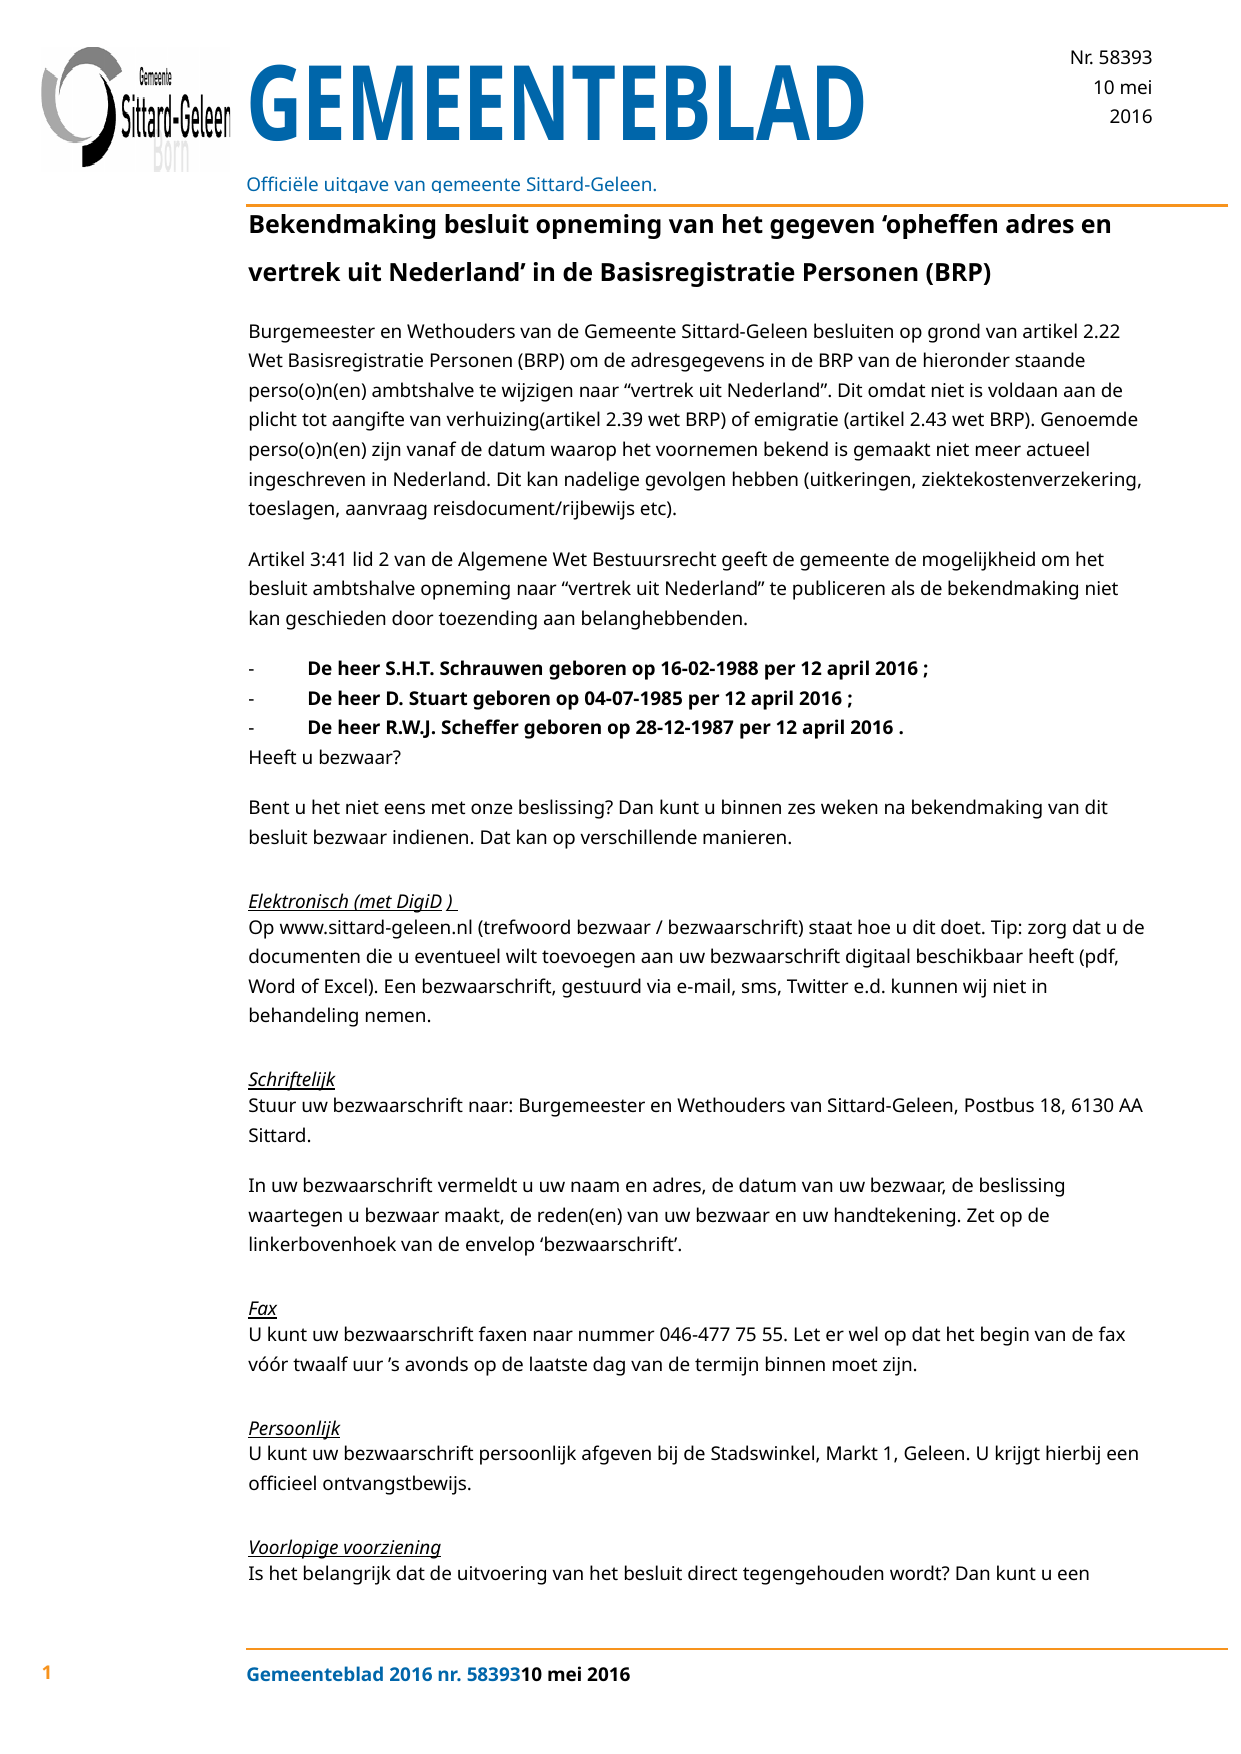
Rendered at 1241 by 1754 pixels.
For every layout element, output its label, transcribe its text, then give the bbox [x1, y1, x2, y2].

text Fax [248, 1295, 1152, 1321]
list De heer D. Stuart geboren op 04-07-1985 per 12 april 2016 ; [248, 685, 1152, 711]
text U kunt uw bezwaarschrift persoonlijk afgeven bij de Stadswinkel, Markt 1, Geleen. U krijgt hierbij een officieel ontvangstbewijs. [248, 1440, 1152, 1496]
text Heeft u bezwaar? [248, 744, 1152, 770]
text Voorlopige voorziening [248, 1534, 1152, 1560]
text Persoonlijk [248, 1415, 1152, 1440]
text Artikel 3:41 lid 2 van de Algemene Wet Bestuursrecht geeft de gemeente de mogelijkheid om het besluit ambtshalve opneming naar “vertrek uit Nederland” te publiceren als de bekendmaking niet kan geschieden door toezending aan belanghebbenden. [248, 546, 1152, 631]
text Op www.sittard-geleen.nl (trefwoord bezwaar / bezwaarschrift) staat hoe u dit doet. Tip: zorg dat u de documenten die u eventueel wilt toevoegen aan uw bezwaarschrift digitaal beschikbaar heeft (pdf, Word of Excel). Een bezwaarschrift, gestuurd via e-mail, sms, Twitter e.d. kunnen wij niet in behandeling nemen. [248, 914, 1152, 1028]
picture [41, 47, 231, 172]
text Burgemeester en Wethouders van de Gemeente Sittard-Geleen besluiten op grond van artikel 2.22 Wet Basisregistratie Personen (BRP) om de adresgegevens in de BRP van de hieronder staande perso(o)n(en) ambtshalve te wijzigen naar “vertrek uit Nederland”. Dit omdat niet is voldaan aan de plicht tot aangifte van verhuizing(artikel 2.39 wet BRP) of emigratie (artikel 2.43 wet BRP). Genoemde perso(o)n(en) zijn vanaf de datum waarop het voornemen bekend is gemaakt niet meer actueel ingeschreven in Nederland. Dit kan nadelige gevolgen hebben (uitkeringen, ziektekostenverzekering, toeslagen, aanvraag reisdocument/rijbewijs etc). [248, 318, 1152, 521]
text Stuur uw bezwaarschrift naar: Burgemeester en Wethouders van Sittard-Geleen, Postbus 18, 6130 AA Sittard. [248, 1092, 1152, 1148]
text Schriftelijk [248, 1067, 1152, 1092]
text Is het belangrijk dat de uitvoering van het besluit direct tegengehouden wordt? Dan kunt u een [248, 1560, 1152, 1585]
text Bekendmaking besluit opneming van het gegeven ‘opheffen adres en vertrek uit Nederland’ in de Basisregistratie Personen (BRP) [248, 207, 1152, 288]
text Bent u het niet eens met onze beslissing? Dan kunt u binnen zes weken na bekendmaking van dit besluit bezwaar indienen. Dat kan op verschillende manieren. [248, 794, 1152, 850]
list De heer R.W.J. Scheffer geboren op 28-12-1987 per 12 april 2016 . [248, 714, 1152, 740]
text In uw bezwaarschrift vermeldt u uw naam en adres, de datum van uw bezwaar, de beslissing waartegen u bezwaar maakt, de reden(en) van uw bezwaar en uw handtekening. Zet op de linkerbovenhoek van de envelop ‘bezwaarschrift’. [248, 1172, 1152, 1257]
text Elektronisch (met DigiD ) [248, 888, 1152, 914]
list De heer S.H.T. Schrauwen geboren op 16-02-1988 per 12 april 2016 ; [248, 655, 1152, 681]
text U kunt uw bezwaarschrift faxen naar nummer 046-477 75 55. Let er wel op dat het begin van de fax vóór twaalf uur ’s avonds op de laatste dag van de termijn binnen moet zijn. [248, 1321, 1152, 1376]
